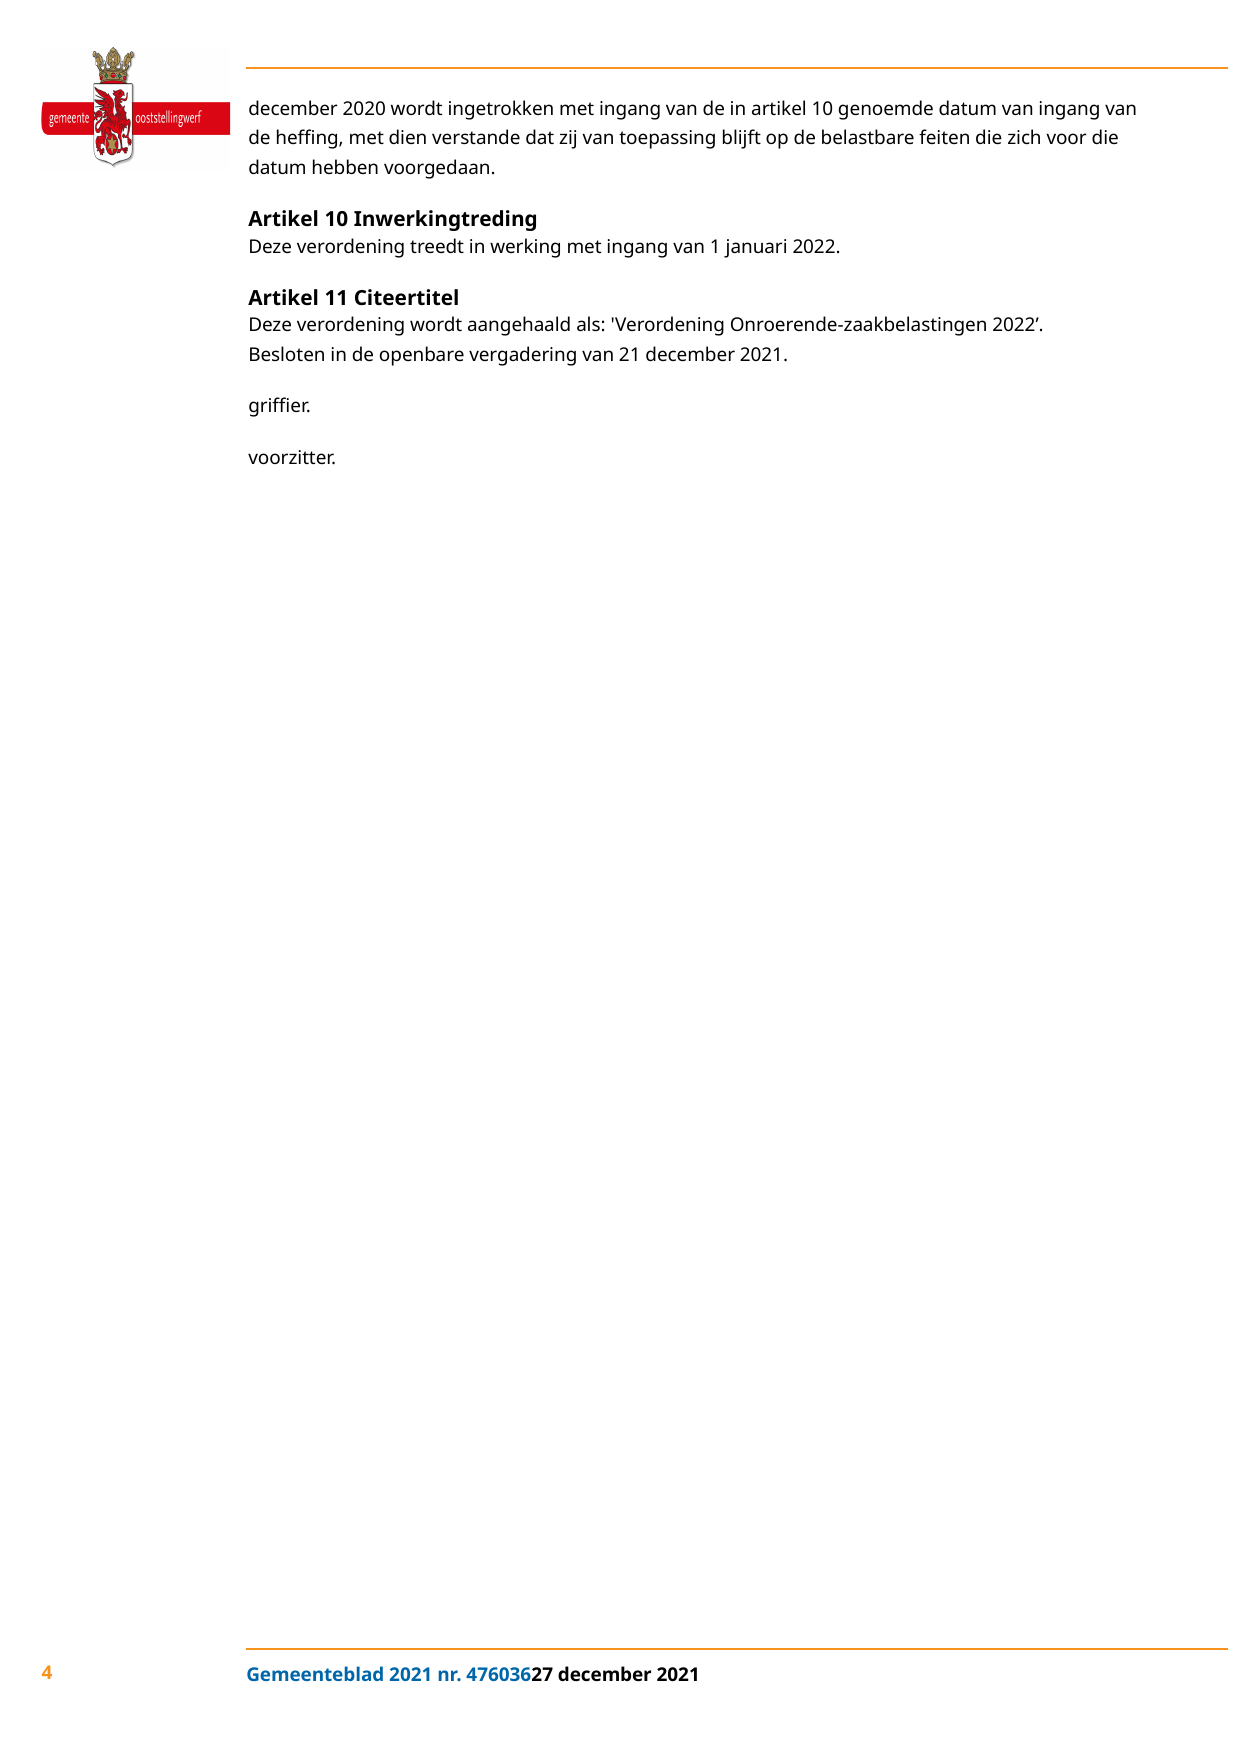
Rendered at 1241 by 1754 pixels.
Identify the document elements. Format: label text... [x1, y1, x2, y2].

text griffier. [248, 393, 1152, 418]
text december 2020 wordt ingetrokken met ingang van de in artikel 10 genoemde datum van ingang van de heffing, met dien verstande dat zij van toepassing blijft op de belastbare feiten die zich voor die datum hebben voorgedaan. [248, 95, 1152, 180]
text Besloten in de openbare vergadering van 21 december 2021. [248, 341, 1152, 367]
text voorzitter. [248, 444, 1152, 470]
picture [41, 47, 231, 172]
text Deze verordening treedt in werking met ingang van 1 januari 2022. [248, 233, 1152, 258]
text Deze verordening wordt aangehaald als: 'Verordening Onroerende-zaakbelastingen 2022’. [248, 312, 1152, 337]
text Artikel 10 Inwerkingtreding [248, 204, 1152, 233]
text Artikel 11 Citeertitel [248, 283, 1152, 312]
